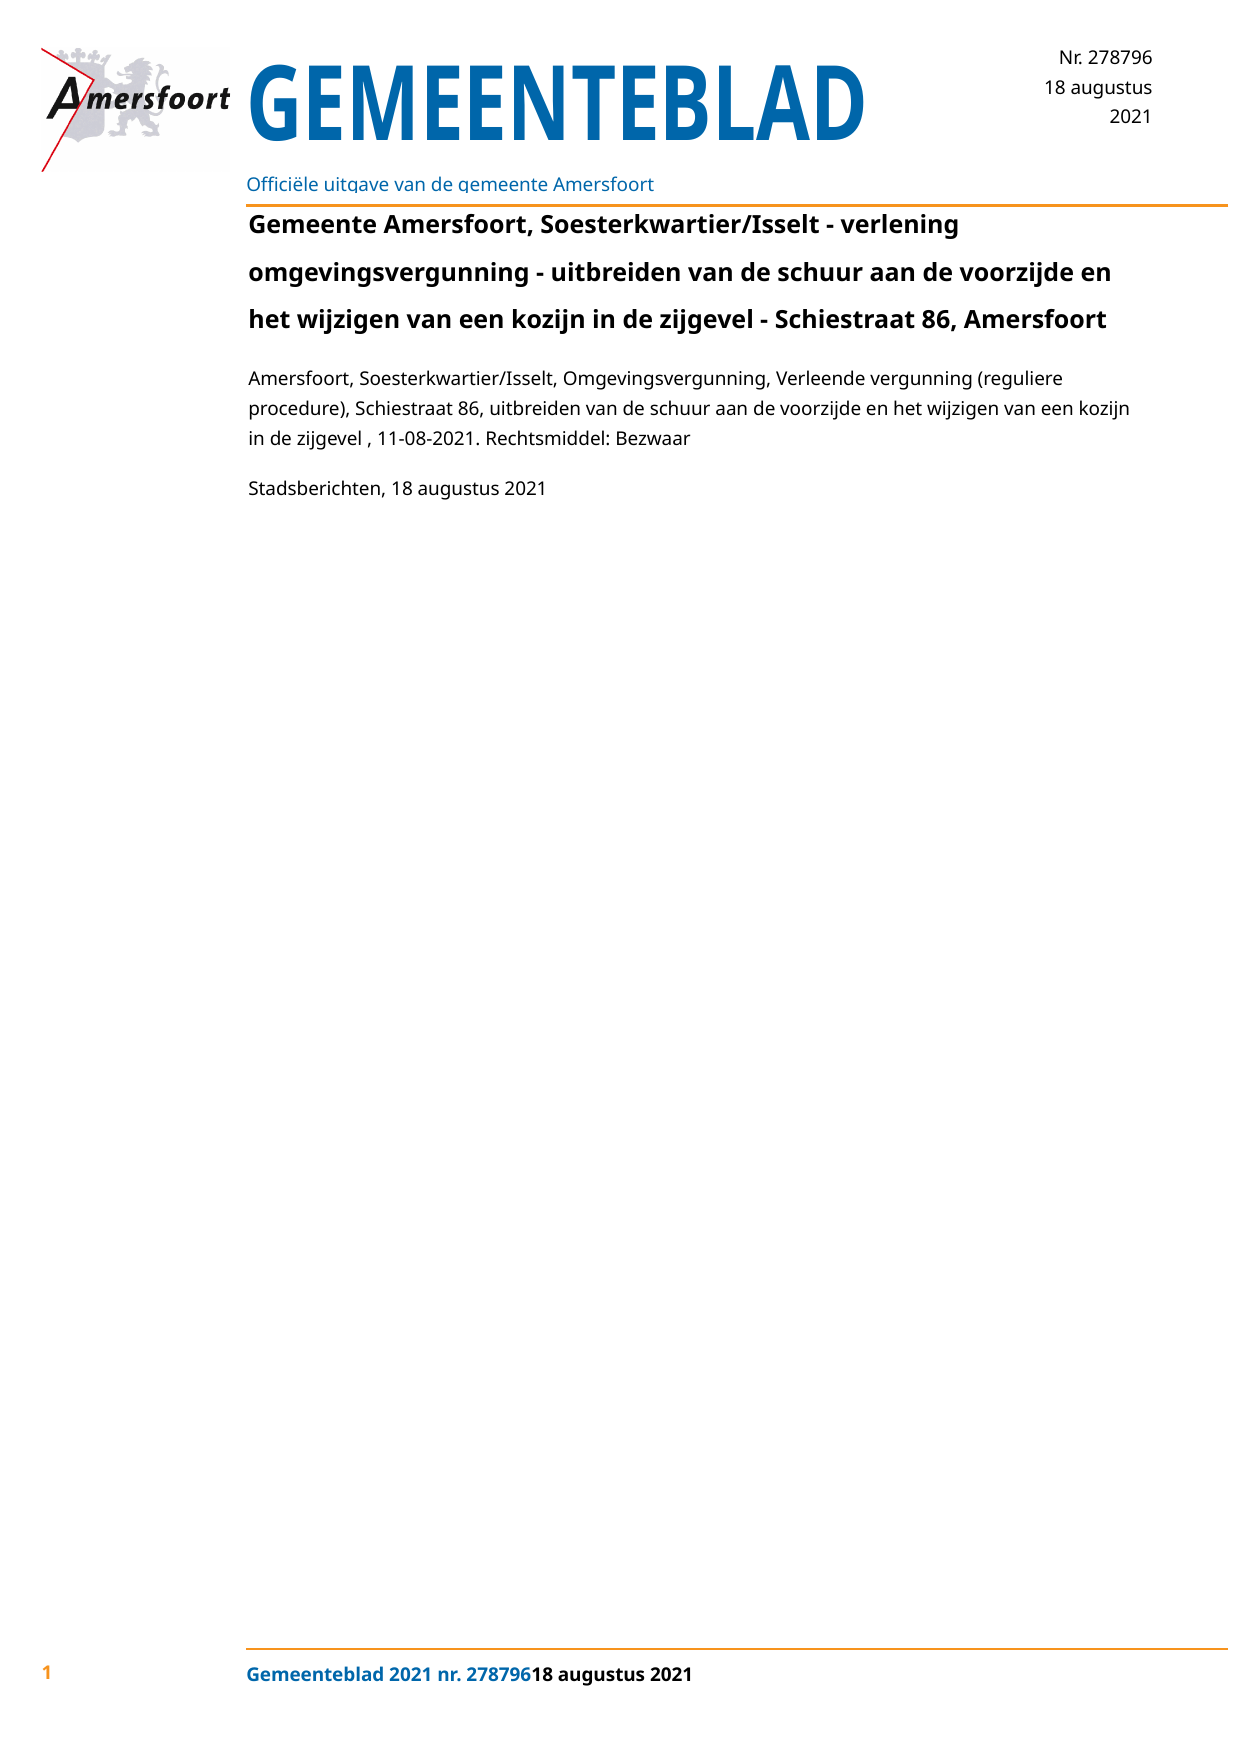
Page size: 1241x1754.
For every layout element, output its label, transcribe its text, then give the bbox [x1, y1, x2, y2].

text Amersfoort, Soesterkwartier/Isselt, Omgevingsvergunning, Verleende vergunning (reguliere procedure), Schiestraat 86, uitbreiden van de schuur aan de voorzijde en het wijzigen van een kozijn in de zijgevel , 11-08-2021. Rechtsmiddel: Bezwaar [248, 366, 1152, 450]
picture [41, 47, 231, 172]
text Stadsberichten, 18 augustus 2021 [248, 475, 1152, 501]
text Gemeente Amersfoort, Soesterkwartier/Isselt - verlening omgevingsvergunning - uitbreiden van de schuur aan de voorzijde en het wijzigen van een kozijn in de zijgevel - Schiestraat 86, Amersfoort [248, 207, 1152, 336]
